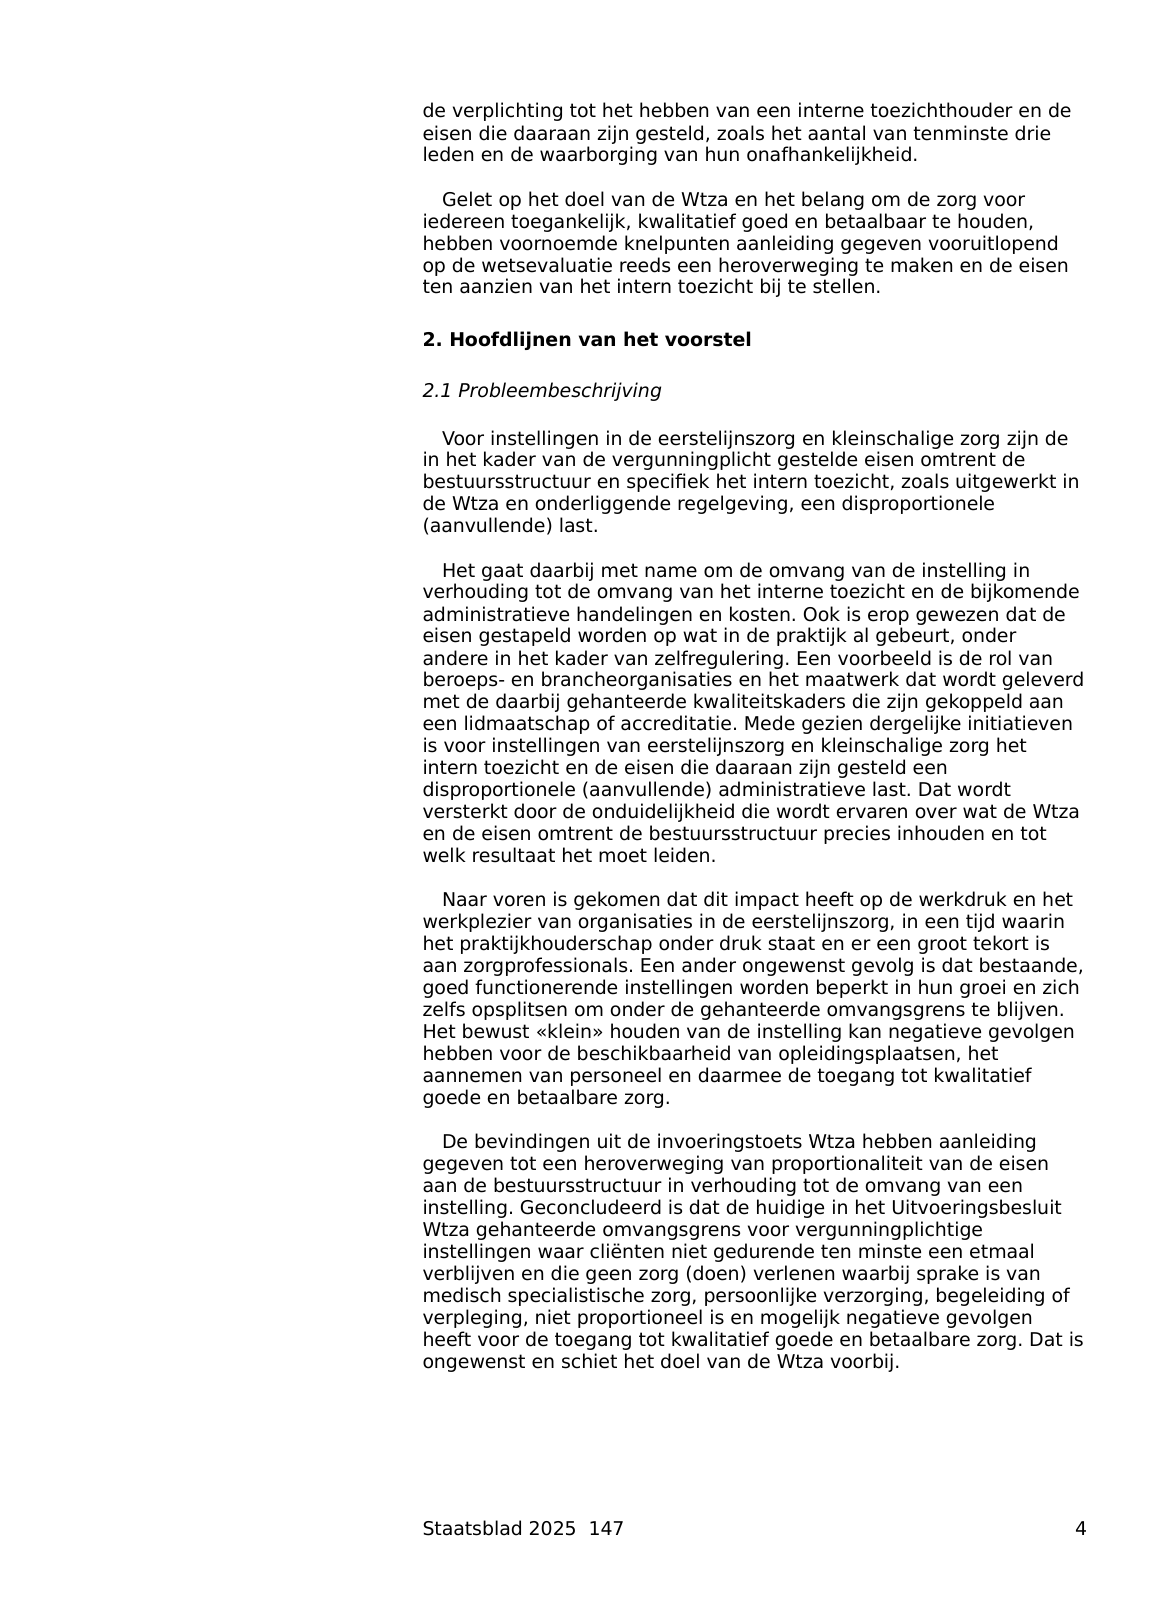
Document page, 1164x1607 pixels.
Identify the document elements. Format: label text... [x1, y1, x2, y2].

text Het gaat daarbij met name om de omvang van de instelling in verhouding tot de omvang van het interne toezicht en de bijkomende administratieve handelingen en kosten. Ook is erop gewezen dat de eisen gestapeld worden op wat in de praktijk al gebeurt, onder andere in het kader van zelfregulering. Een voorbeeld is de rol van beroeps- en brancheorganisaties en het maatwerk dat wordt geleverd met de daarbij gehanteerde kwaliteitskaders die zijn gekoppeld aan een lidmaatschap of accreditatie. Mede gezien dergelijke initiatieven is voor instellingen van eerstelijnszorg en kleinschalige zorg het intern toezicht en de eisen die daaraan zijn gesteld een disproportionele (aanvullende) administratieve last. Dat wordt versterkt door de onduidelijkheid die wordt ervaren over wat de Wtza en de eisen omtrent de bestuursstructuur precies inhouden en tot welk resultaat het moet leiden. [422, 559, 1087, 867]
subtitle 2. Hoofdlijnen van het voorstel [422, 328, 1087, 350]
subtitle 2.1 Probleembeschrijving [422, 380, 1087, 402]
text Gelet op het doel van de Wtza en het belang om de zorg voor iedereen toegankelijk, kwalitatief goed en betaalbaar te houden, hebben voornoemde knelpunten aanleiding gegeven vooruitlopend op de wetsevaluatie reeds een heroverweging te maken en de eisen ten aanzien van het intern toezicht bij te stellen. [422, 188, 1087, 298]
text Voor instellingen in de eerstelijnszorg en kleinschalige zorg zijn de in het kader van de vergunningplicht gestelde eisen omtrent de bestuursstructuur en specifiek het intern toezicht, zoals uitgewerkt in de Wtza en onderliggende regelgeving, een disproportionele (aanvullende) last. [422, 427, 1087, 537]
text De bevindingen uit de invoeringstoets Wtza hebben aanleiding gegeven tot een heroverweging van proportionaliteit van de eisen aan de bestuursstructuur in verhouding tot de omvang van een instelling. Geconcludeerd is dat de huidige in het Uitvoeringsbesluit Wtza gehanteerde omvangsgrens voor vergunningplichtige instellingen waar cliënten niet gedurende ten minste een etmaal verblijven en die geen zorg (doen) verlenen waarbij sprake is van medisch specialistische zorg, persoonlijke verzorging, begeleiding of verpleging, niet proportioneel is en mogelijk negatieve gevolgen heeft voor de toegang tot kwalitatief goede en betaalbare zorg. Dat is ongewenst en schiet het doel van de Wtza voorbij. [422, 1131, 1087, 1373]
text Naar voren is gekomen dat dit impact heeft op de werkdruk en het werkplezier van organisaties in de eerstelijnszorg, in een tijd waarin het praktijkhouderschap onder druk staat en er een groot tekort is aan zorgprofessionals. Een ander ongewenst gevolg is dat bestaande, goed functionerende instellingen worden beperkt in hun groei en zich zelfs opsplitsen om onder de gehanteerde omvangsgrens te blijven. Het bewust «klein» houden van de instelling kan negatieve gevolgen hebben voor de beschikbaarheid van opleidingsplaatsen, het aannemen van personeel en daarmee de toegang tot kwalitatief goede en betaalbare zorg. [422, 889, 1087, 1109]
text de verplichting tot het hebben van een interne toezichthouder en de eisen die daaraan zijn gesteld, zoals het aantal van tenminste drie leden en de waarborging van hun onafhankelijkheid. [422, 100, 1087, 166]
